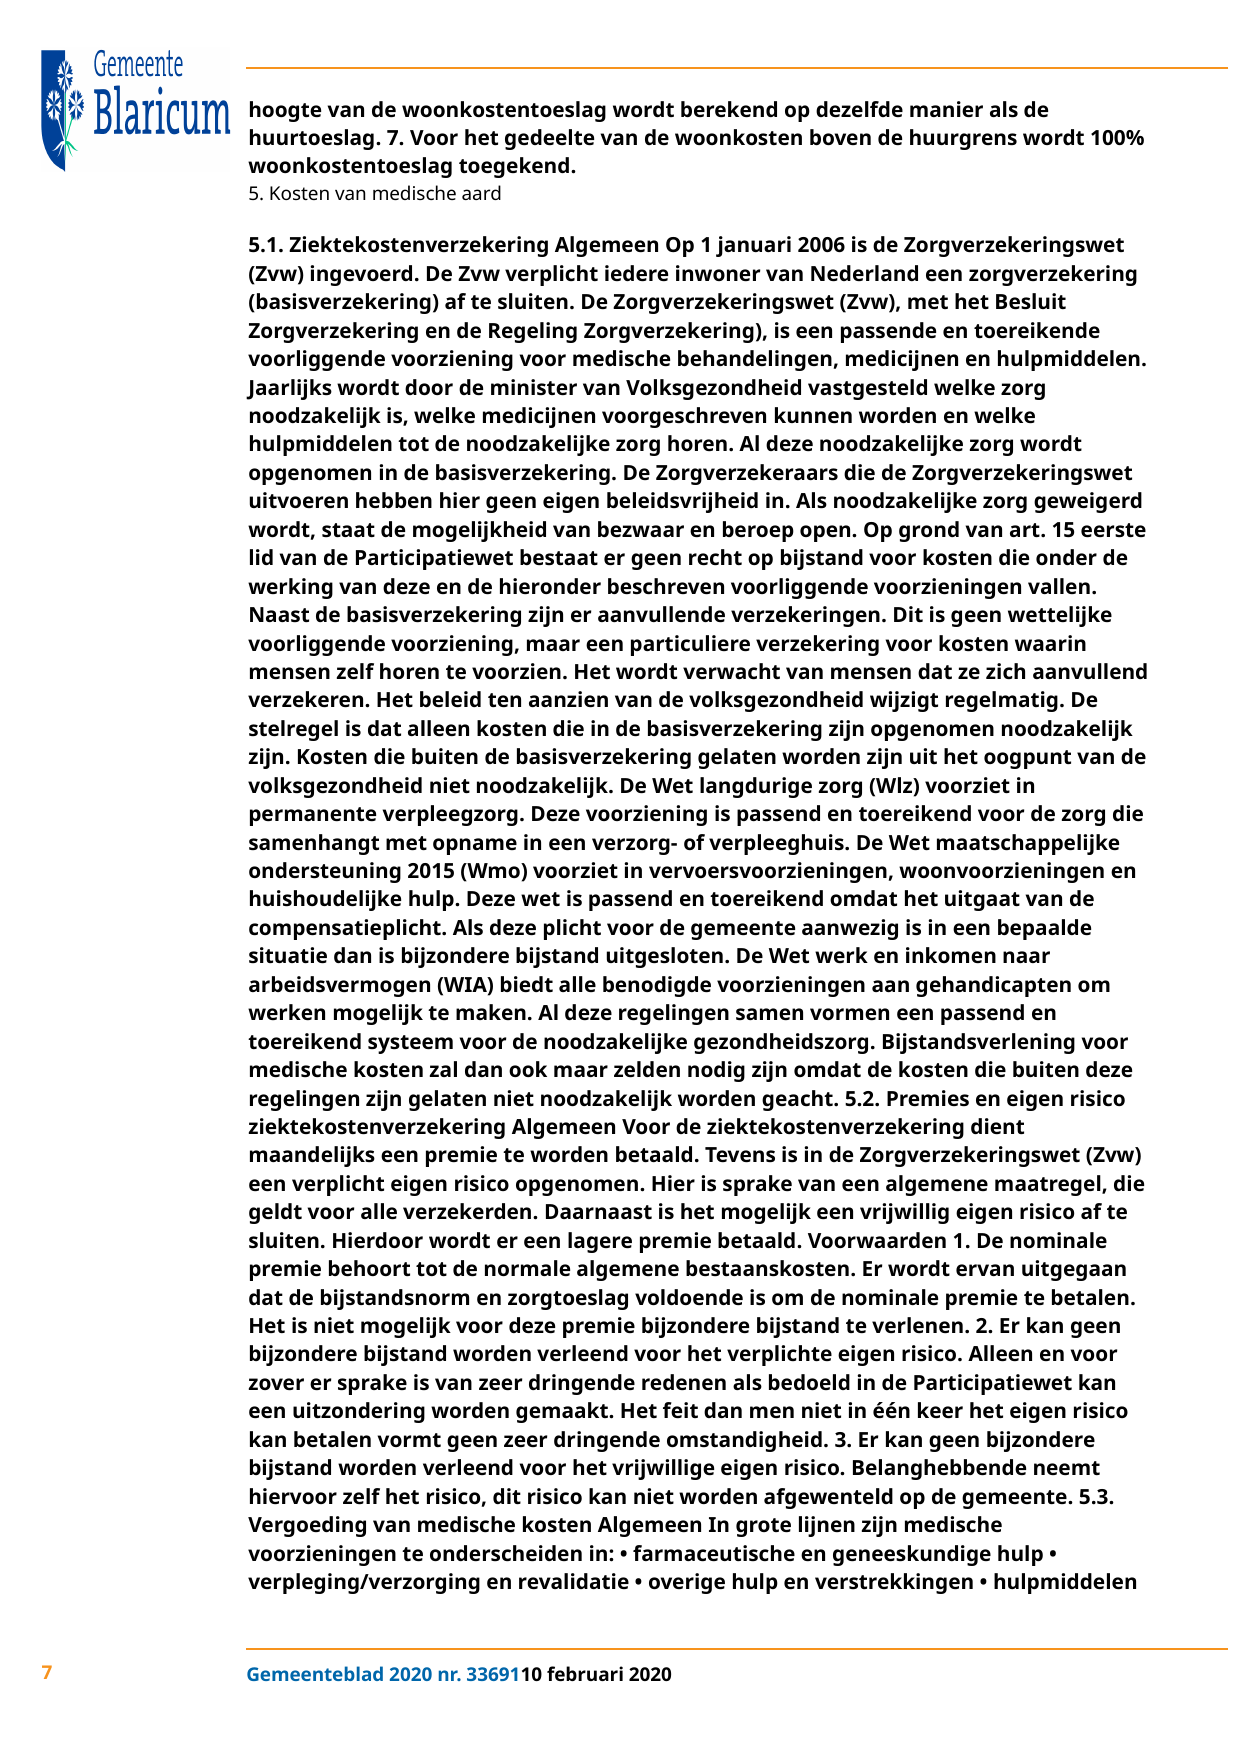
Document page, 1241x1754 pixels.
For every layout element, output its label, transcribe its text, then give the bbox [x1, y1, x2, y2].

text 5. Kosten van medische aard [248, 180, 1152, 206]
picture [41, 47, 231, 172]
text hoogte van de woonkostentoeslag wordt berekend op dezelfde manier als de huurtoeslag. 7. Voor het gedeelte van de woonkosten boven de huurgrens wordt 100% woonkostentoeslag toegekend. [248, 95, 1152, 180]
text 5.1. Ziektekostenverzekering Algemeen Op 1 januari 2006 is de Zorgverzekeringswet (Zvw) ingevoerd. De Zvw verplicht iedere inwoner van Nederland een zorgverzekering (basisverzekering) af te sluiten. De Zorgverzekeringswet (Zvw), met het Besluit Zorgverzekering en de Regeling Zorgverzekering), is een passende en toereikende voorliggende voorziening voor medische behandelingen, medicijnen en hulpmiddelen. Jaarlijks wordt door de minister van Volksgezondheid vastgesteld welke zorg noodzakelijk is, welke medicijnen voorgeschreven kunnen worden en welke hulpmiddelen tot de noodzakelijke zorg horen. Al deze noodzakelijke zorg wordt opgenomen in de basisverzekering. De Zorgverzekeraars die de Zorgverzekeringswet uitvoeren hebben hier geen eigen beleidsvrijheid in. Als noodzakelijke zorg geweigerd wordt, staat de mogelijkheid van bezwaar en beroep open. Op grond van art. 15 eerste lid van de Participatiewet bestaat er geen recht op bijstand voor kosten die onder de werking van deze en de hieronder beschreven voorliggende voorzieningen vallen. Naast de basisverzekering zijn er aanvullende verzekeringen. Dit is geen wettelijke voorliggende voorziening, maar een particuliere verzekering voor kosten waarin mensen zelf horen te voorzien. Het wordt verwacht van mensen dat ze zich aanvullend verzekeren. Het beleid ten aanzien van de volksgezondheid wijzigt regelmatig. De stelregel is dat alleen kosten die in de basisverzekering zijn opgenomen noodzakelijk zijn. Kosten die buiten de basisverzekering gelaten worden zijn uit het oogpunt van de volksgezondheid niet noodzakelijk. De Wet langdurige zorg (Wlz) voorziet in permanente verpleegzorg. Deze voorziening is passend en toereikend voor de zorg die samenhangt met opname in een verzorg- of verpleeghuis. De Wet maatschappelijke ondersteuning 2015 (Wmo) voorziet in vervoersvoorzieningen, woonvoorzieningen en huishoudelijke hulp. Deze wet is passend en toereikend omdat het uitgaat van de compensatieplicht. Als deze plicht voor de gemeente aanwezig is in een bepaalde situatie dan is bijzondere bijstand uitgesloten. De Wet werk en inkomen naar arbeidsvermogen (WIA) biedt alle benodigde voorzieningen aan gehandicapten om werken mogelijk te maken. Al deze regelingen samen vormen een passend en toereikend systeem voor de noodzakelijke gezondheidszorg. Bijstandsverlening voor medische kosten zal dan ook maar zelden nodig zijn omdat de kosten die buiten deze regelingen zijn gelaten niet noodzakelijk worden geacht. 5.2. Premies en eigen risico ziektekostenverzekering Algemeen Voor de ziektekostenverzekering dient maandelijks een premie te worden betaald. Tevens is in de Zorgverzekeringswet (Zvw) een verplicht eigen risico opgenomen. Hier is sprake van een algemene maatregel, die geldt voor alle verzekerden. Daarnaast is het mogelijk een vrijwillig eigen risico af te sluiten. Hierdoor wordt er een lagere premie betaald. Voorwaarden 1. De nominale premie behoort tot de normale algemene bestaanskosten. Er wordt ervan uitgegaan dat de bijstandsnorm en zorgtoeslag voldoende is om de nominale premie te betalen. Het is niet mogelijk voor deze premie bijzondere bijstand te verlenen. 2. Er kan geen bijzondere bijstand worden verleend voor het verplichte eigen risico. Alleen en voor zover er sprake is van zeer dringende redenen als bedoeld in de Participatiewet kan een uitzondering worden gemaakt. Het feit dan men niet in één keer het eigen risico kan betalen vormt geen zeer dringende omstandigheid. 3. Er kan geen bijzondere bijstand worden verleend voor het vrijwillige eigen risico. Belanghebbende neemt hiervoor zelf het risico, dit risico kan niet worden afgewenteld op de gemeente. 5.3. Vergoeding van medische kosten Algemeen In grote lijnen zijn medische voorzieningen te onderscheiden in: • farmaceutische en geneeskundige hulp • verpleging/verzorging en revalidatie • overige hulp en verstrekkingen • hulpmiddelen [248, 231, 1152, 1596]
